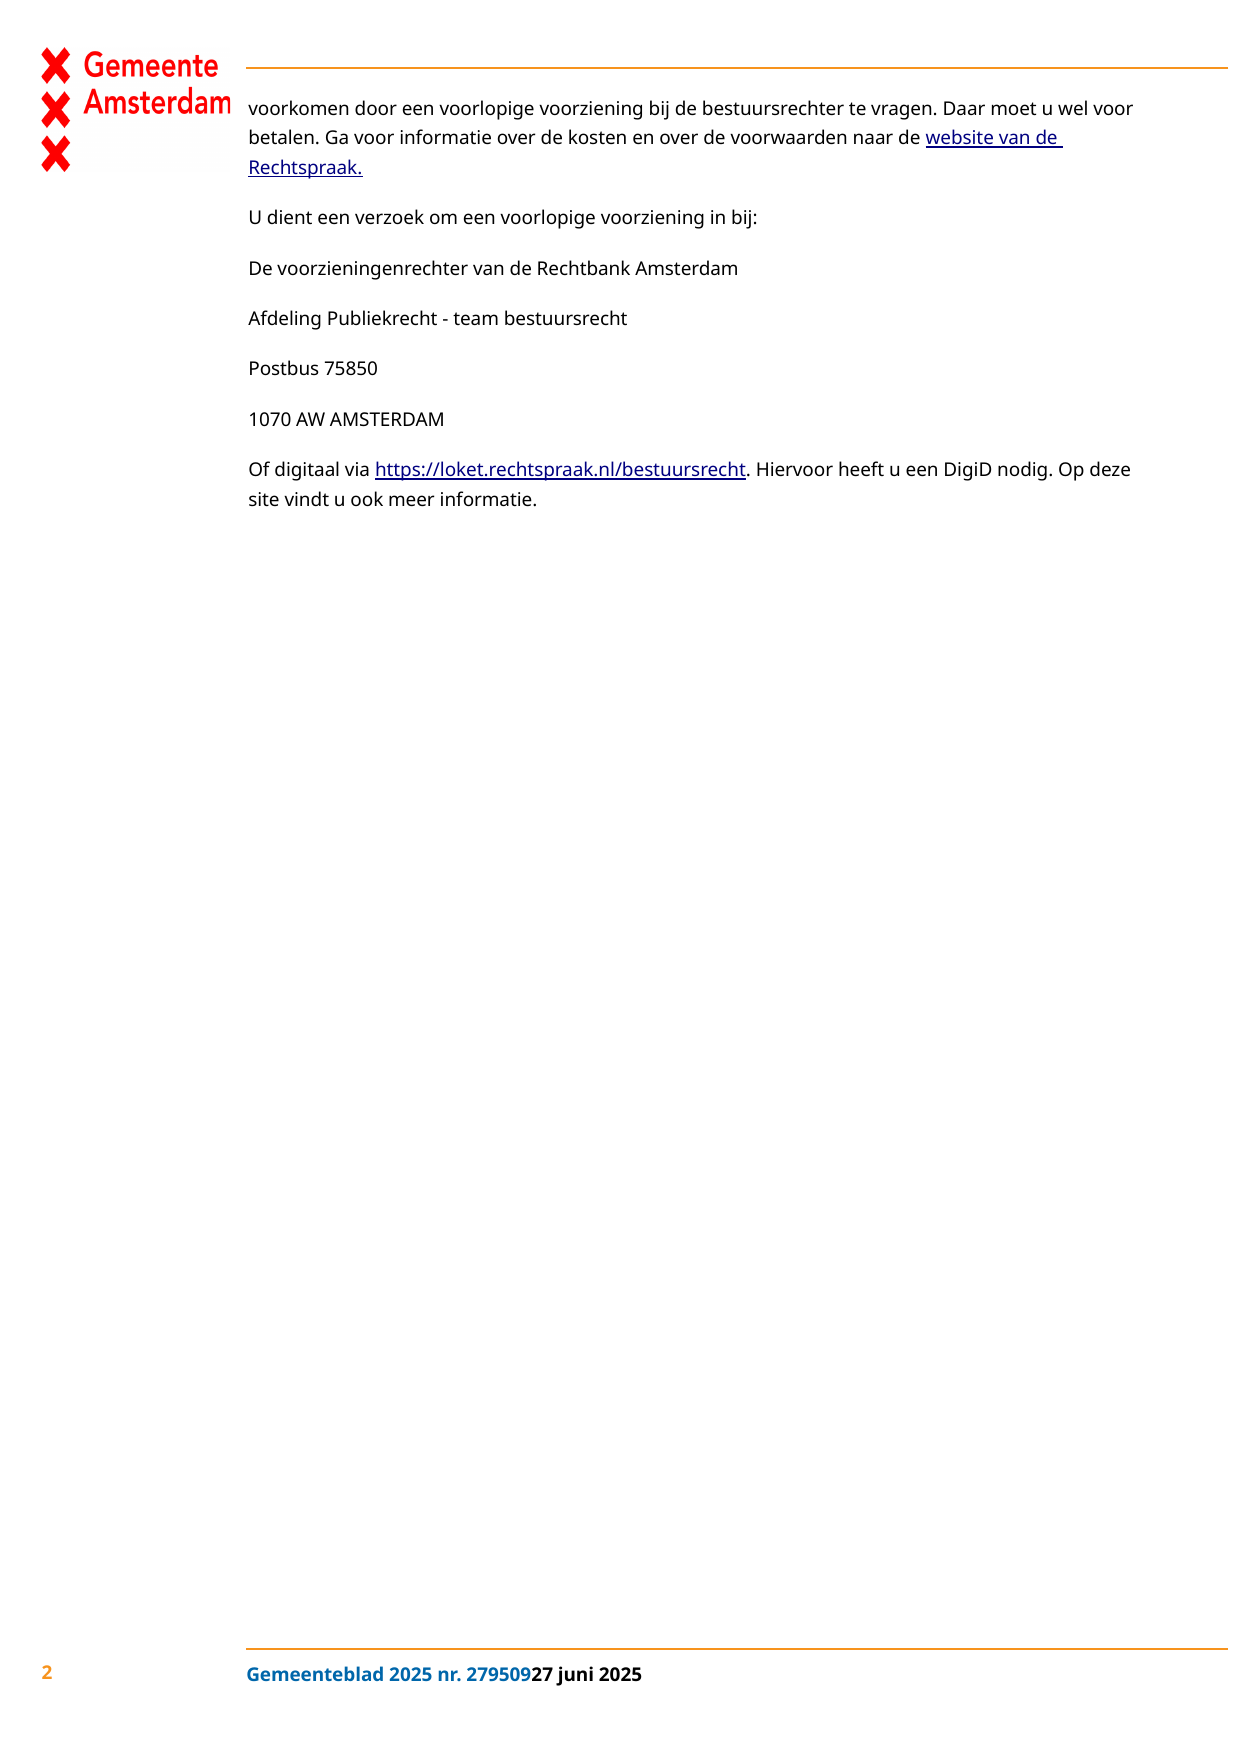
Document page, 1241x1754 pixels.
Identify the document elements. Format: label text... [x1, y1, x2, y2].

text voorkomen door een voorlopige voorziening bij de bestuursrechter te vragen. Daar moet u wel voor betalen. Ga voor informatie over de kosten en over de voorwaarden naar de website van de Rechtspraak. [248, 95, 1152, 180]
text U dient een verzoek om een voorlopige voorziening in bij: [248, 204, 1152, 230]
text Of digitaal via https://loket.rechtspraak.nl/bestuursrecht. Hiervoor heeft u een DigiD nodig. Op deze site vindt u ook meer informatie. [248, 456, 1152, 512]
text Afdeling Publiekrecht - team bestuursrecht [248, 305, 1152, 331]
text Postbus 75850 [248, 356, 1152, 381]
text De voorzieningenrechter van de Rechtbank Amsterdam [248, 255, 1152, 281]
text 1070 AW AMSTERDAM [248, 406, 1152, 432]
picture [41, 47, 231, 172]
